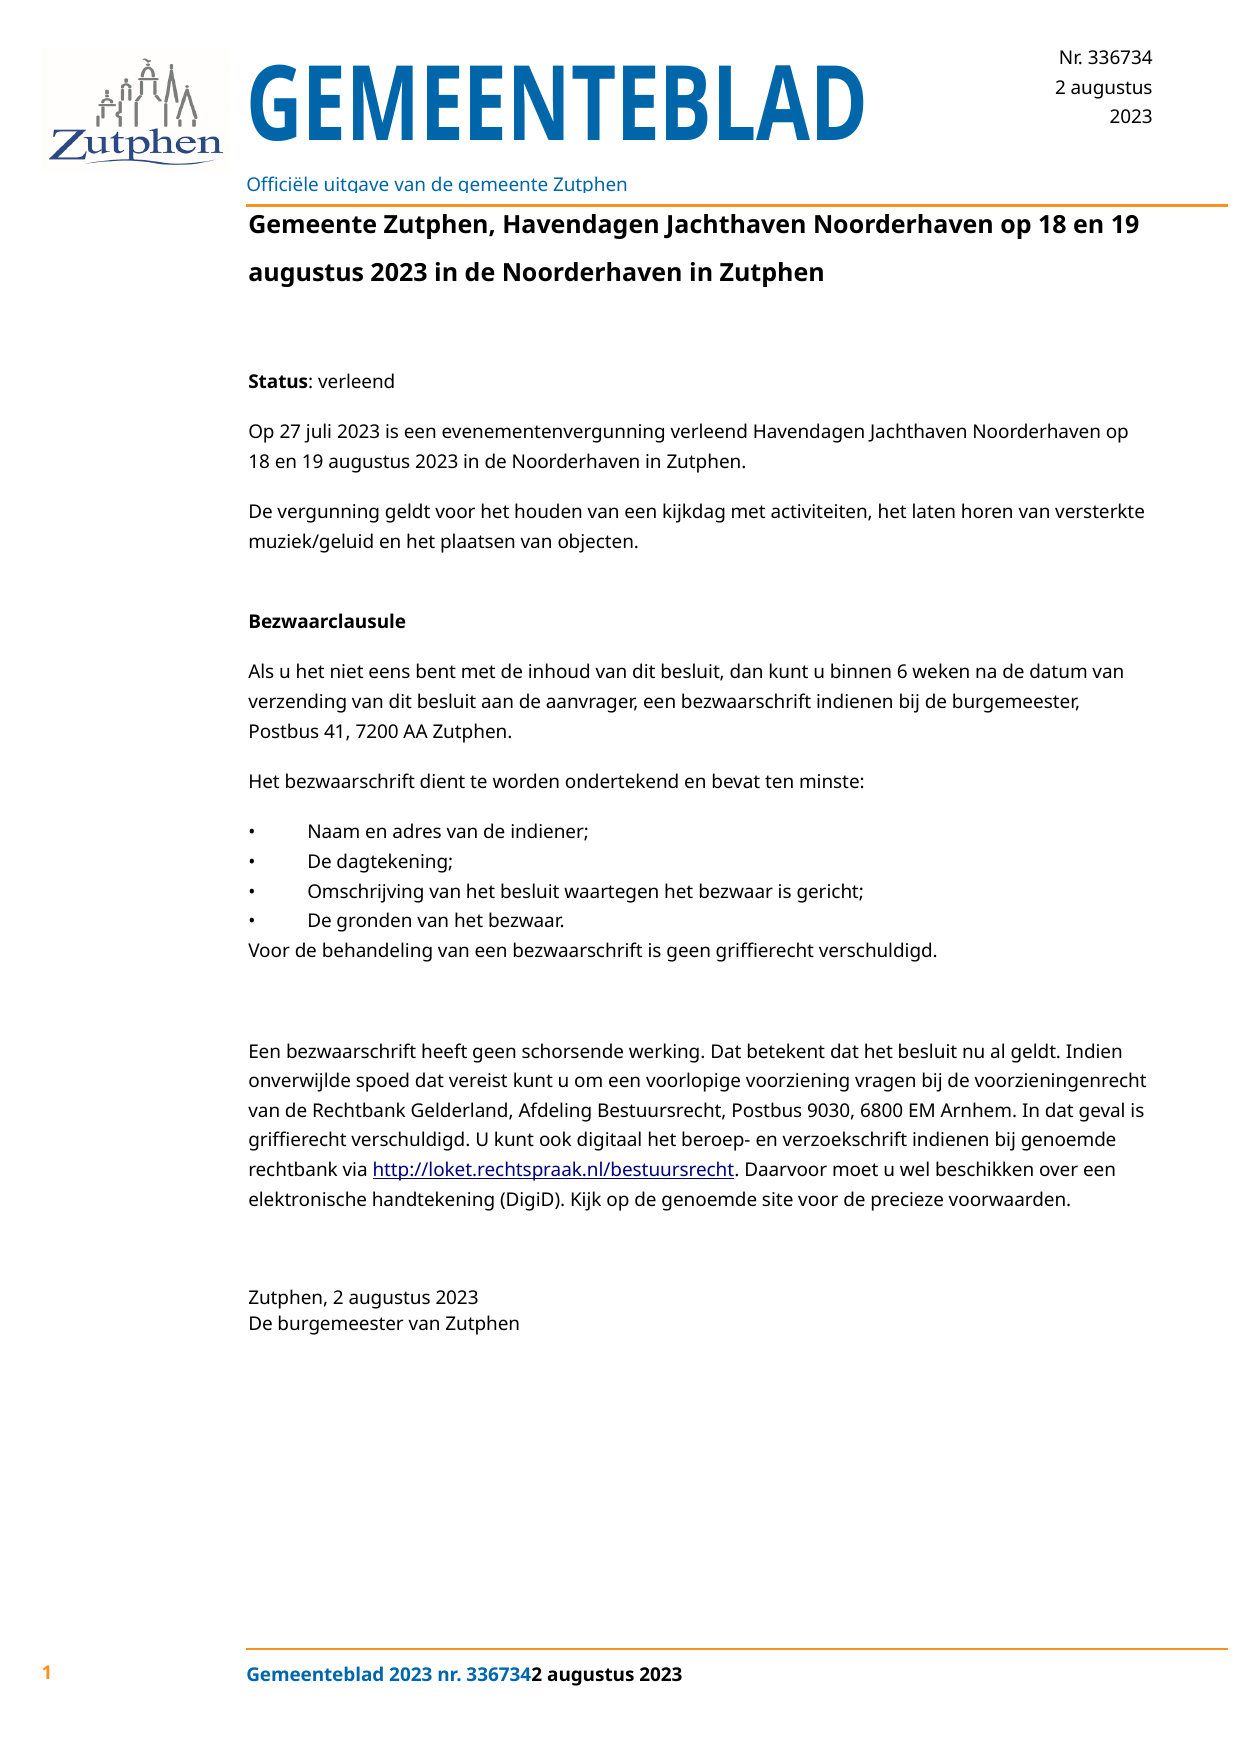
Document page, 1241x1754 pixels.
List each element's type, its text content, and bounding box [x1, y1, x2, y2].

text Zutphen, 2 augustus 2023 [248, 1284, 1152, 1310]
text Gemeente Zutphen, Havendagen Jachthaven Noorderhaven op 18 en 19 augustus 2023 in de Noorderhaven in Zutphen [248, 207, 1152, 288]
text De vergunning geldt voor het houden van een kijkdag met activiteiten, het laten horen van versterkte muziek/geluid en het plaatsen van objecten. [248, 499, 1152, 554]
text Een bezwaarschrift heeft geen schorsende werking. Dat betekent dat het besluit nu al geldt. Indien onverwijlde spoed dat vereist kunt u om een voorlopige voorziening vragen bij de voorzieningenrecht van de Rechtbank Gelderland, Afdeling Bestuursrecht, Postbus 9030, 6800 EM Arnhem. In dat geval is griffierecht verschuldigd. U kunt ook digitaal het beroep- en verzoekschrift indienen bij genoemde rechtbank via http://loket.rechtspraak.nl/bestuursrecht. Daarvoor moet u wel beschikken over een elektronische handtekening (DigiD). Kijk op de genoemde site voor de precieze voorwaarden. [248, 1038, 1152, 1212]
text Bezwaarclausule [248, 608, 1152, 634]
text Voor de behandeling van een bezwaarschrift is geen griffierecht verschuldigd. [248, 937, 1152, 963]
picture [41, 47, 231, 172]
text De burgemeester van Zutphen [248, 1310, 1152, 1336]
text Als u het niet eens bent met de inhoud van dit besluit, dan kunt u binnen 6 weken na de datum van verzending van dit besluit aan de aanvrager, een bezwaarschrift indienen bij de burgemeester, Postbus 41, 7200 AA Zutphen. [248, 659, 1152, 744]
text Het bezwaarschrift dient te worden ondertekend en bevat ten minste: [248, 768, 1152, 794]
text Op 27 juli 2023 is een evenementenvergunning verleend Havendagen Jachthaven Noorderhaven op 18 en 19 augustus 2023 in de Noorderhaven in Zutphen. [248, 419, 1152, 474]
list Omschrijving van het besluit waartegen het bezwaar is gericht; [248, 878, 1152, 904]
list De gronden van het bezwaar. [248, 907, 1152, 933]
text Status: verleend [248, 368, 1152, 394]
list De dagtekening; [248, 848, 1152, 874]
list Naam en adres van de indiener; [248, 819, 1152, 844]
